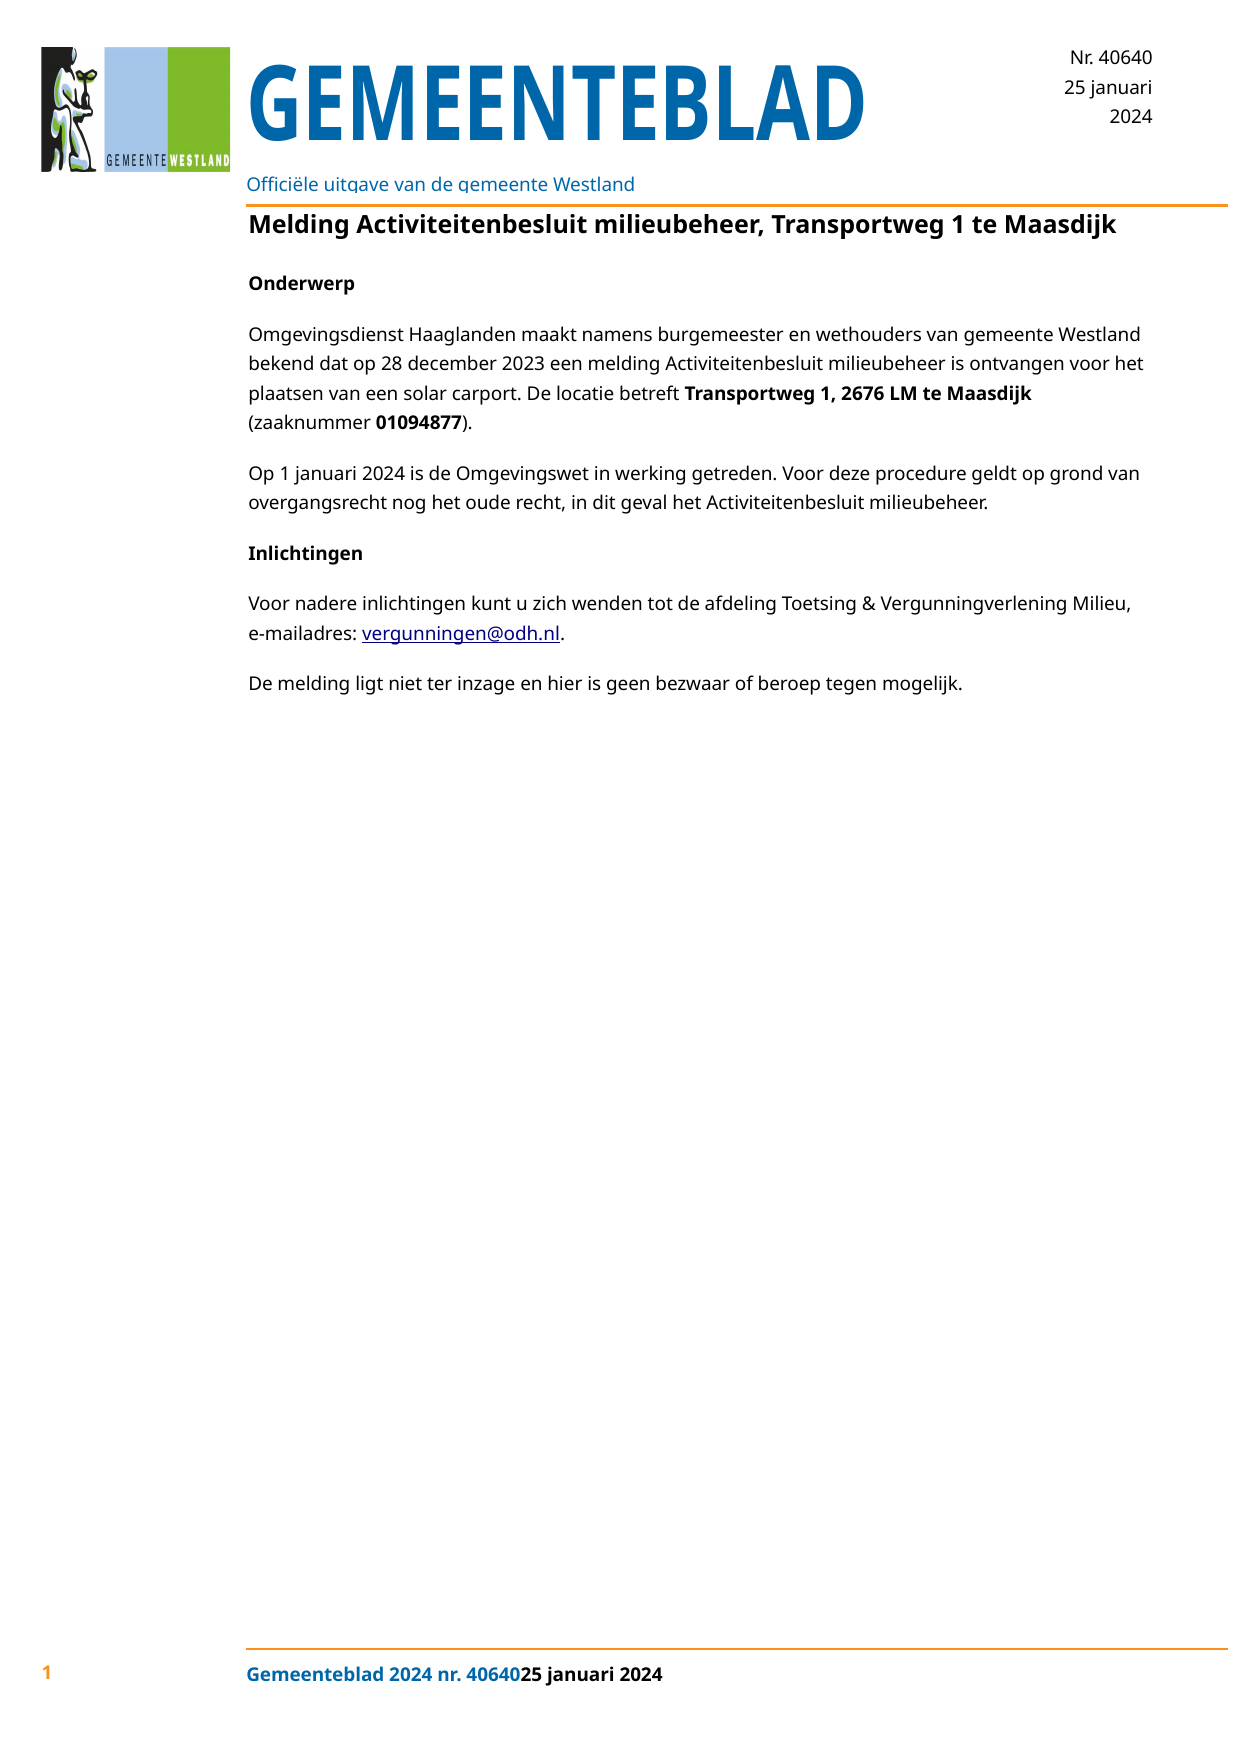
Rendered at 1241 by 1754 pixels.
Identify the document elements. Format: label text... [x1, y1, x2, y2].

text Op 1 januari 2024 is de Omgevingswet in werking getreden. Voor deze procedure geldt op grond van overgangsrecht nog het oude recht, in dit geval het Activiteitenbesluit milieubeheer. [248, 460, 1152, 515]
text Inlichtingen [248, 540, 1152, 566]
picture [41, 47, 231, 172]
text Onderwerp [248, 270, 1152, 296]
text Voor nadere inlichtingen kunt u zich wenden tot de afdeling Toetsing & Vergunningverlening Milieu, e-mailadres: vergunningen@odh.nl. [248, 590, 1152, 646]
text De melding ligt niet ter inzage en hier is geen bezwaar of beroep tegen mogelijk. [248, 670, 1152, 696]
text Omgevingsdienst Haaglanden maakt namens burgemeester en wethouders van gemeente Westland bekend dat op 28 december 2023 een melding Activiteitenbesluit milieubeheer is ontvangen voor het plaatsen van een solar carport. De locatie betreft Transportweg 1, 2676 LM te Maasdijk (zaaknummer 01094877). [248, 321, 1152, 435]
text Melding Activiteitenbesluit milieubeheer, Transportweg 1 te Maasdijk [248, 207, 1152, 241]
